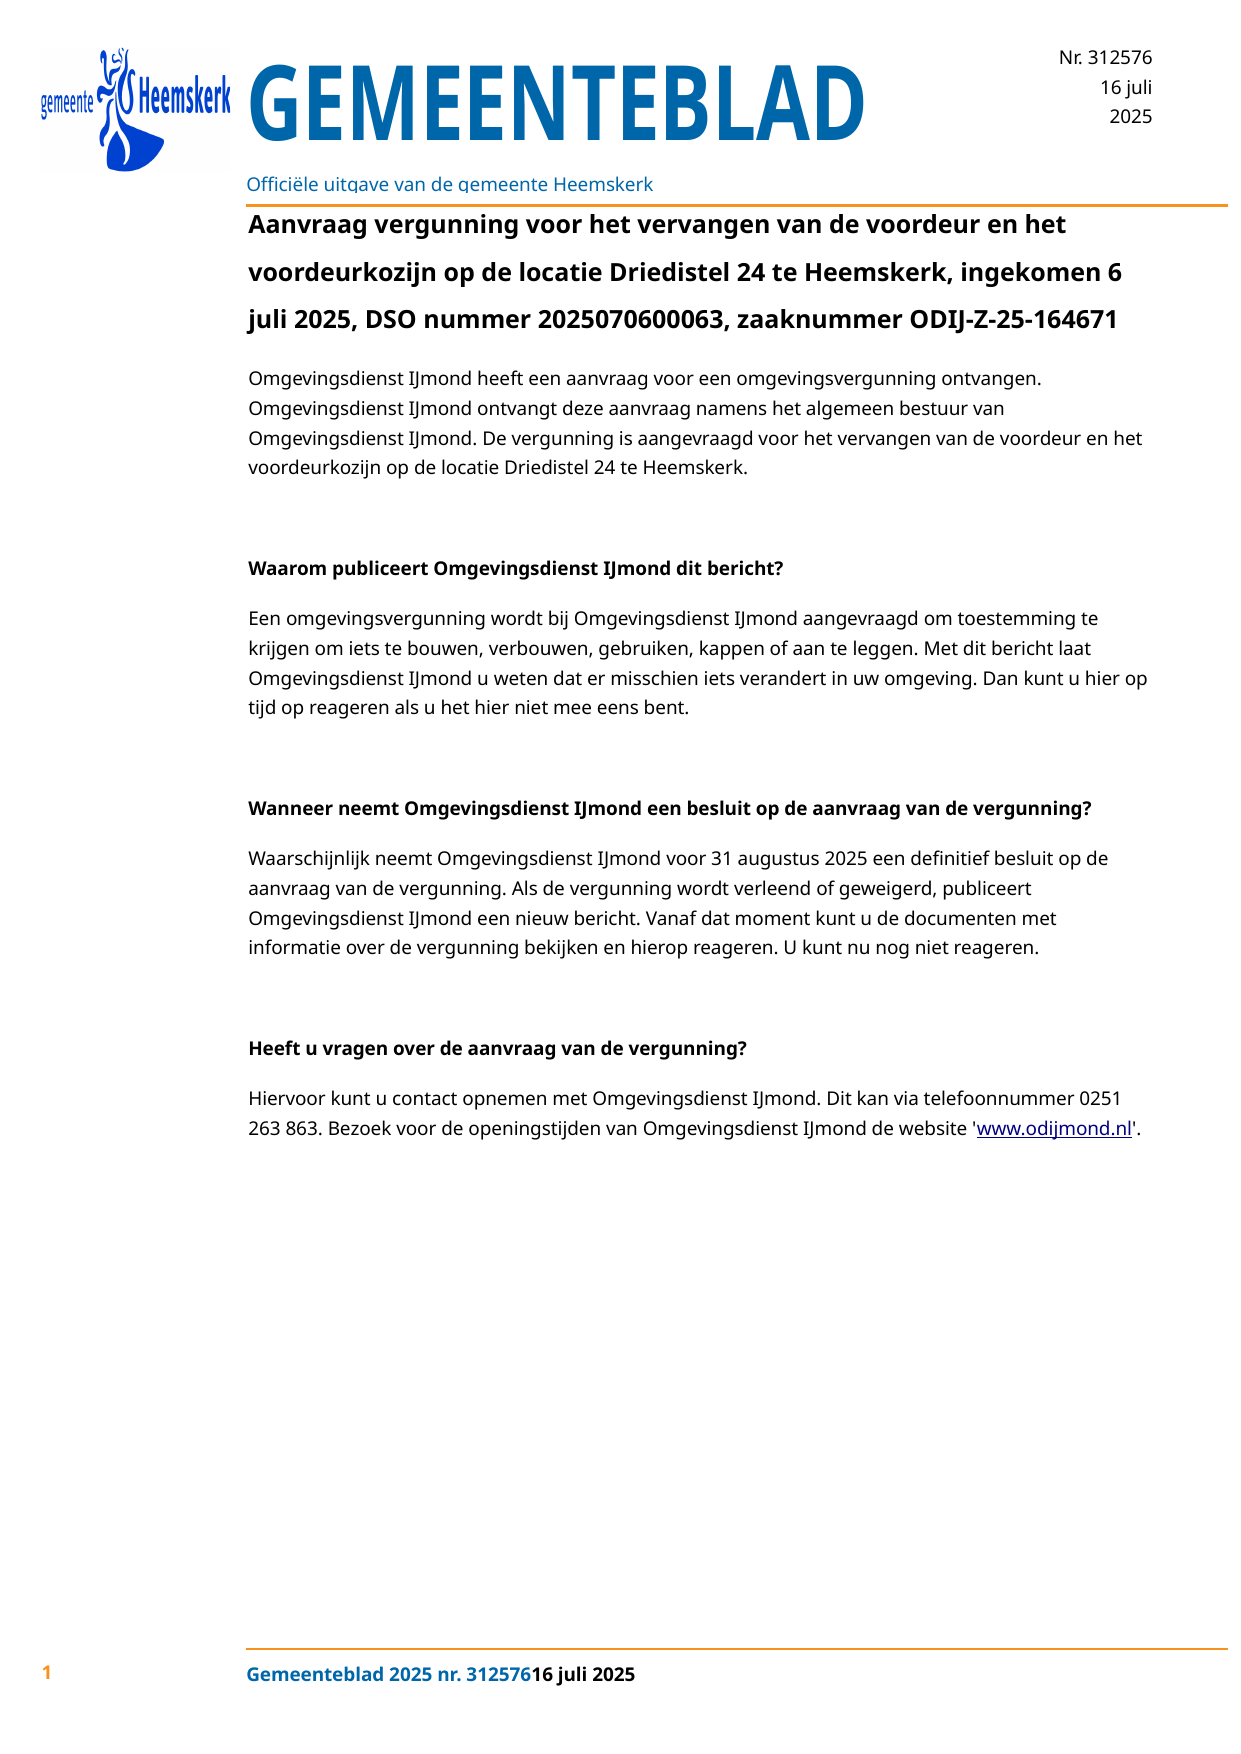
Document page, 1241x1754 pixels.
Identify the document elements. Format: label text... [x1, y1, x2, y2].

text Een omgevingsvergunning wordt bij Omgevingsdienst IJmond aangevraagd om toestemming te krijgen om iets te bouwen, verbouwen, gebruiken, kappen of aan te leggen. Met dit bericht laat Omgevingsdienst IJmond u weten dat er misschien iets verandert in uw omgeving. Dan kunt u hier op tijd op reageren als u het hier niet mee eens bent. [248, 606, 1152, 720]
text Aanvraag vergunning voor het vervangen van de voordeur en het voordeurkozijn op de locatie Driedistel 24 te Heemskerk, ingekomen 6 juli 2025, DSO nummer 2025070600063, zaaknummer ODIJ-Z-25-164671 [248, 207, 1152, 336]
text Waarschijnlijk neemt Omgevingsdienst IJmond voor 31 augustus 2025 een definitief besluit op de aanvraag van de vergunning. Als de vergunning wordt verleend of geweigerd, publiceert Omgevingsdienst IJmond een nieuw bericht. Vanaf dat moment kunt u de documenten met informatie over de vergunning bekijken en hierop reageren. U kunt nu nog niet reageren. [248, 846, 1152, 960]
text Heeft u vragen over de aanvraag van de vergunning? [248, 1035, 1152, 1061]
picture [41, 47, 231, 172]
text Wanneer neemt Omgevingsdienst IJmond een besluit op de aanvraag van de vergunning? [248, 795, 1152, 821]
text Omgevingsdienst IJmond heeft een aanvraag voor een omgevingsvergunning ontvangen. Omgevingsdienst IJmond ontvangt deze aanvraag namens het algemeen bestuur van Omgevingsdienst IJmond. De vergunning is aangevraagd voor het vervangen van de voordeur en het voordeurkozijn op de locatie Driedistel 24 te Heemskerk. [248, 366, 1152, 480]
text Waarom publiceert Omgevingsdienst IJmond dit bericht? [248, 555, 1152, 581]
text Hiervoor kunt u contact opnemen met Omgevingsdienst IJmond. Dit kan via telefoonnummer 0251 263 863. Bezoek voor de openingstijden van Omgevingsdienst IJmond de website 'www.odijmond.nl'. [248, 1086, 1152, 1141]
